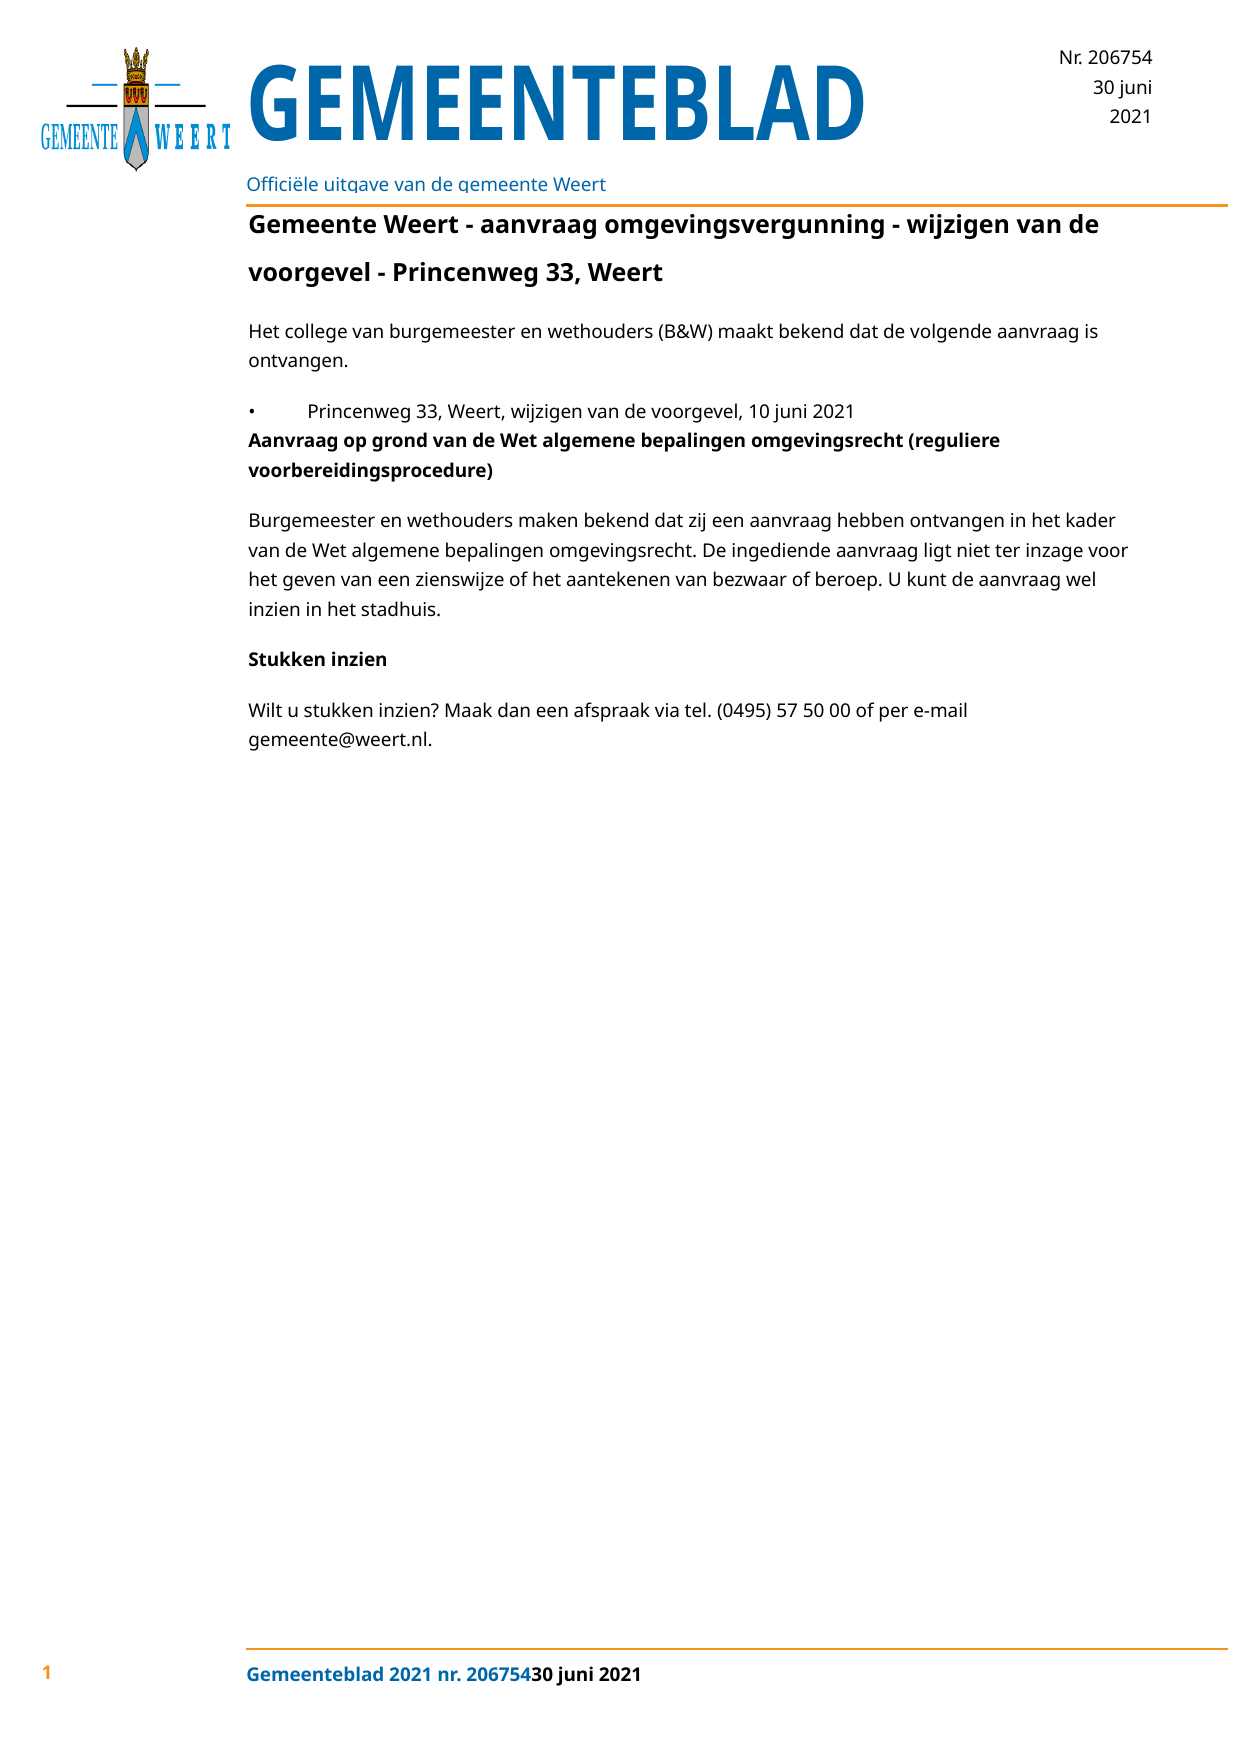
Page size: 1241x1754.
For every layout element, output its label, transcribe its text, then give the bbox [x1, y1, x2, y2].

list Princenweg 33, Weert, wijzigen van de voorgevel, 10 juni 2021 [248, 398, 1152, 424]
text Het college van burgemeester en wethouders (B&W) maakt bekend dat de volgende aanvraag is ontvangen. [248, 318, 1152, 373]
text Gemeente Weert - aanvraag omgevingsvergunning - wijzigen van de voorgevel - Princenweg 33, Weert [248, 207, 1152, 288]
text Aanvraag op grond van de Wet algemene bepalingen omgevingsrecht (reguliere voorbereidingsprocedure) [248, 427, 1152, 483]
text Burgemeester en wethouders maken bekend dat zij een aanvraag hebben ontvangen in het kader van de Wet algemene bepalingen omgevingsrecht. De ingediende aanvraag ligt niet ter inzage voor het geven van een zienswijze of het aantekenen van bezwaar of beroep. U kunt de aanvraag wel inzien in het stadhuis. [248, 507, 1152, 622]
text Stukken inzien [248, 647, 1152, 672]
text Wilt u stukken inzien? Maak dan een afspraak via tel. (0495) 57 50 00 of per e-mail gemeente@weert.nl. [248, 697, 1152, 752]
picture [41, 47, 231, 172]
